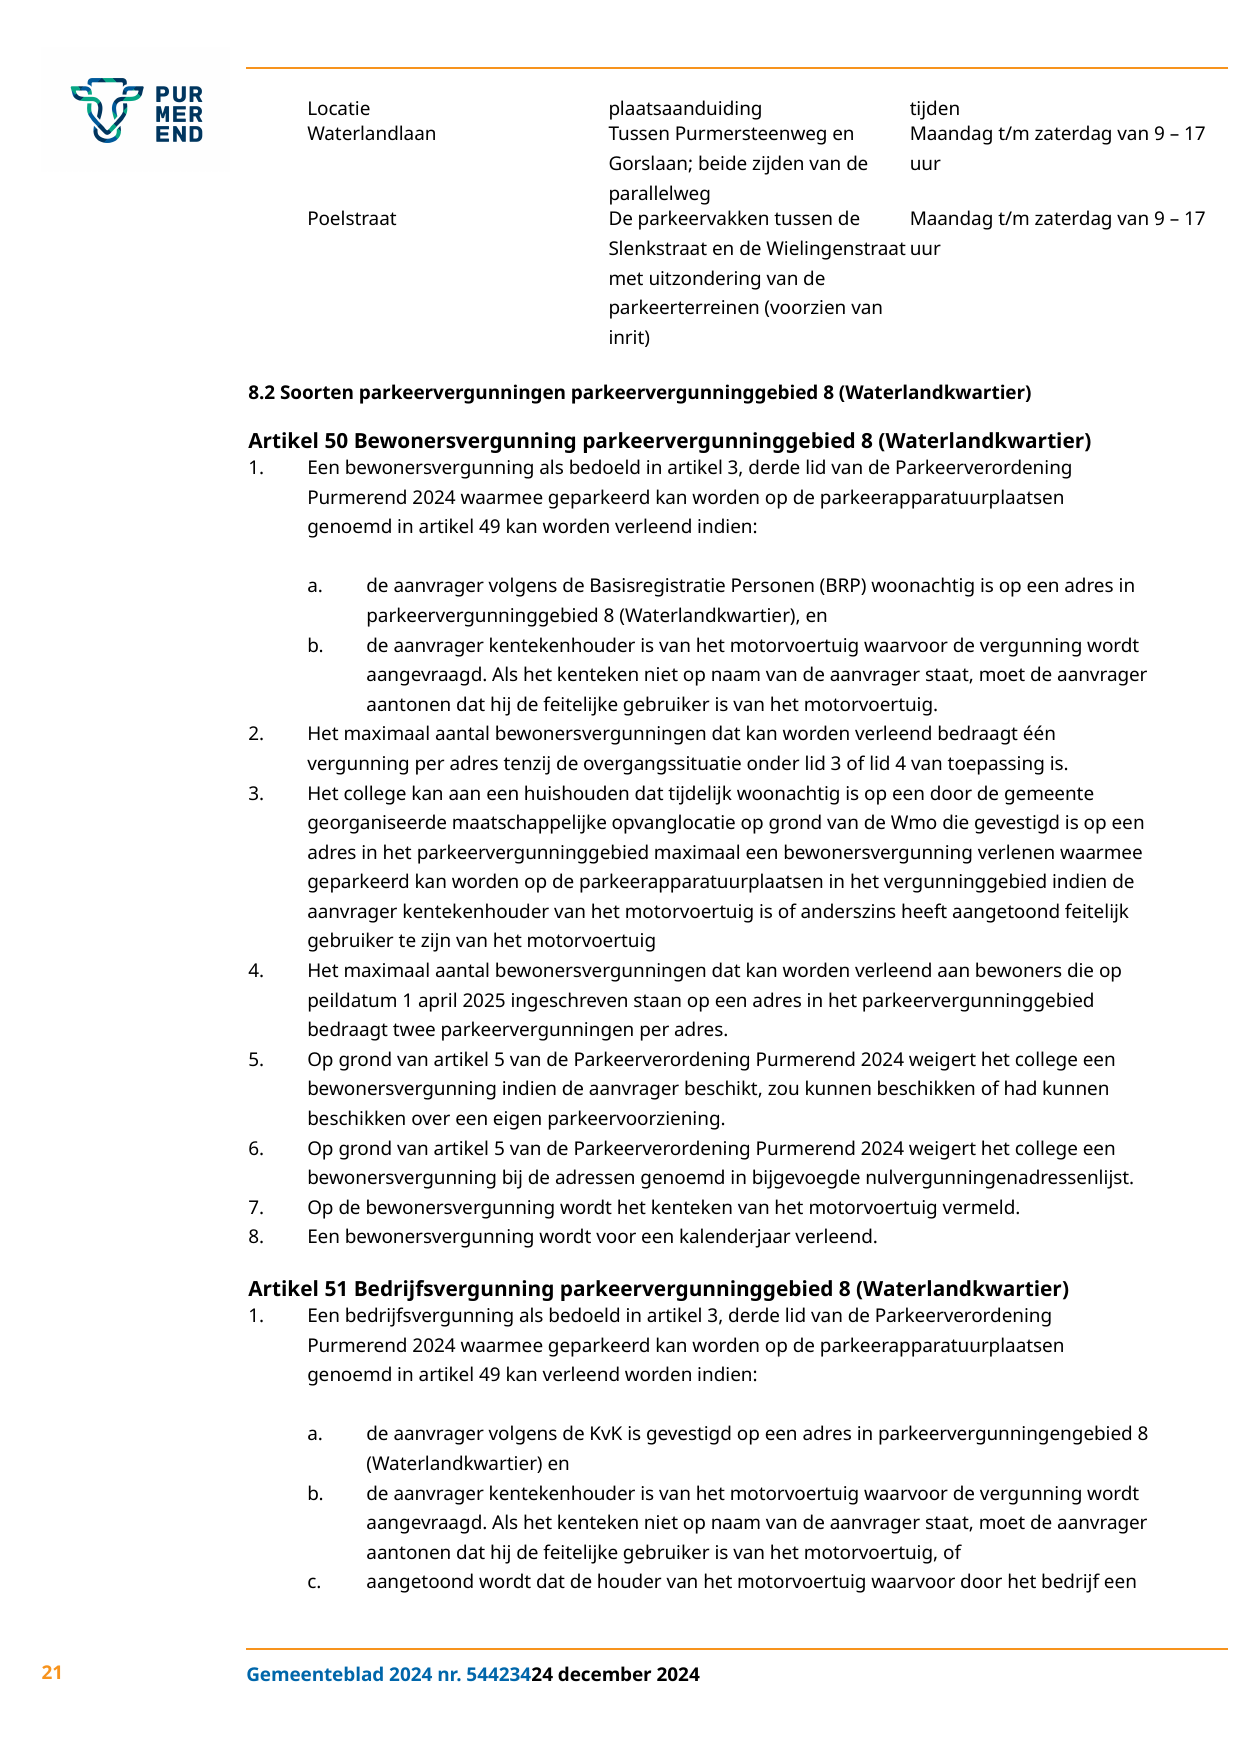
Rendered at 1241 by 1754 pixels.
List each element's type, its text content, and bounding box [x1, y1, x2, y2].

list Een bedrijfsvergunning als bedoeld in artikel 3, derde lid van de Parkeerverordening Purmerend 2024 waarmee geparkeerd kan worden op de parkeerapparatuurplaatsen genoemd in artikel 49 kan verleend worden indien: [248, 1302, 1152, 1387]
table_cell Waterlandlaan [307, 121, 608, 206]
table_cell Poelstraat [307, 206, 608, 349]
picture [41, 47, 231, 172]
list aangetoond wordt dat de houder van het motorvoertuig waarvoor door het bedrijf een [307, 1568, 1152, 1594]
table_header Locatie [307, 95, 608, 121]
list Op grond van artikel 5 van de Parkeerverordening Purmerend 2024 weigert het college een bewonersvergunning indien de aanvrager beschikt, zou kunnen beschikken of had kunnen beschikken over een eigen parkeervoorziening. [248, 1046, 1152, 1131]
table_cell De parkeervakken tussen de Slenkstraat en de Wielingenstraat met uitzondering van de parkeerterreinen (voorzien van inrit) [608, 206, 909, 349]
list Op de bewonersvergunning wordt het kenteken van het motorvoertuig vermeld. [248, 1194, 1152, 1219]
text Artikel 50 Bewonersvergunning parkeervergunninggebied 8 (Waterlandkwartier) [248, 426, 1152, 454]
list de aanvrager kentekenhouder is van het motorvoertuig waarvoor de vergunning wordt aangevraagd. Als het kenteken niet op naam van de aanvrager staat, moet de aanvrager aantonen dat hij de feitelijke gebruiker is van het motorvoertuig. [307, 632, 1152, 717]
list de aanvrager kentekenhouder is van het motorvoertuig waarvoor de vergunning wordt aangevraagd. Als het kenteken niet op naam van de aanvrager staat, moet de aanvrager aantonen dat hij de feitelijke gebruiker is van het motorvoertuig, of [307, 1480, 1152, 1565]
table_cell Maandag t/m zaterdag van 9 – 17 uur [910, 121, 1211, 206]
list Een bewonersvergunning als bedoeld in artikel 3, derde lid van de Parkeerverordening Purmerend 2024 waarmee geparkeerd kan worden op de parkeerapparatuurplaatsen genoemd in artikel 49 kan worden verleend indien: [248, 454, 1152, 539]
table_header tijden [910, 95, 1211, 121]
list Een bewonersvergunning wordt voor een kalenderjaar verleend. [248, 1223, 1152, 1249]
list Op grond van artikel 5 van de Parkeerverordening Purmerend 2024 weigert het college een bewonersvergunning bij de adressen genoemd in bijgevoegde nulvergunningenadressenlijst. [248, 1135, 1152, 1190]
list Het college kan aan een huishouden dat tijdelijk woonachtig is op een door de gemeente georganiseerde maatschappelijke opvanglocatie op grond van de Wmo die gevestigd is op een adres in het parkeervergunninggebied maximaal een bewonersvergunning verlenen waarmee geparkeerd kan worden op de parkeerapparatuurplaatsen in het vergunninggebied indien de aanvrager kentekenhouder van het motorvoertuig is of anderszins heeft aangetoond feitelijk gebruiker te zijn van het motorvoertuig [248, 780, 1152, 953]
table_header plaatsaanduiding [608, 95, 909, 121]
text Artikel 51 Bedrijfsvergunning parkeervergunninggebied 8 (Waterlandkwartier) [248, 1274, 1152, 1302]
list de aanvrager volgens de KvK is gevestigd op een adres in parkeervergunningengebied 8 (Waterlandkwartier) en [307, 1421, 1152, 1476]
list Het maximaal aantal bewonersvergunningen dat kan worden verleend aan bewoners die op peildatum 1 april 2025 ingeschreven staan op een adres in het parkeervergunninggebied bedraagt twee parkeervergunningen per adres. [248, 957, 1152, 1042]
table_cell Tussen Purmersteenweg en Gorslaan; beide zijden van de parallelweg [608, 121, 909, 206]
text 8.2 Soorten parkeervergunningen parkeervergunninggebied 8 (Waterlandkwartier) [248, 379, 1152, 405]
list Het maximaal aantal bewonersvergunningen dat kan worden verleend bedraagt één vergunning per adres tenzij de overgangssituatie onder lid 3 of lid 4 van toepassing is. [248, 721, 1152, 776]
table_cell Maandag t/m zaterdag van 9 – 17 uur [910, 206, 1211, 349]
list de aanvrager volgens de Basisregistratie Personen (BRP) woonachtig is op een adres in parkeervergunninggebied 8 (Waterlandkwartier), en [307, 573, 1152, 628]
